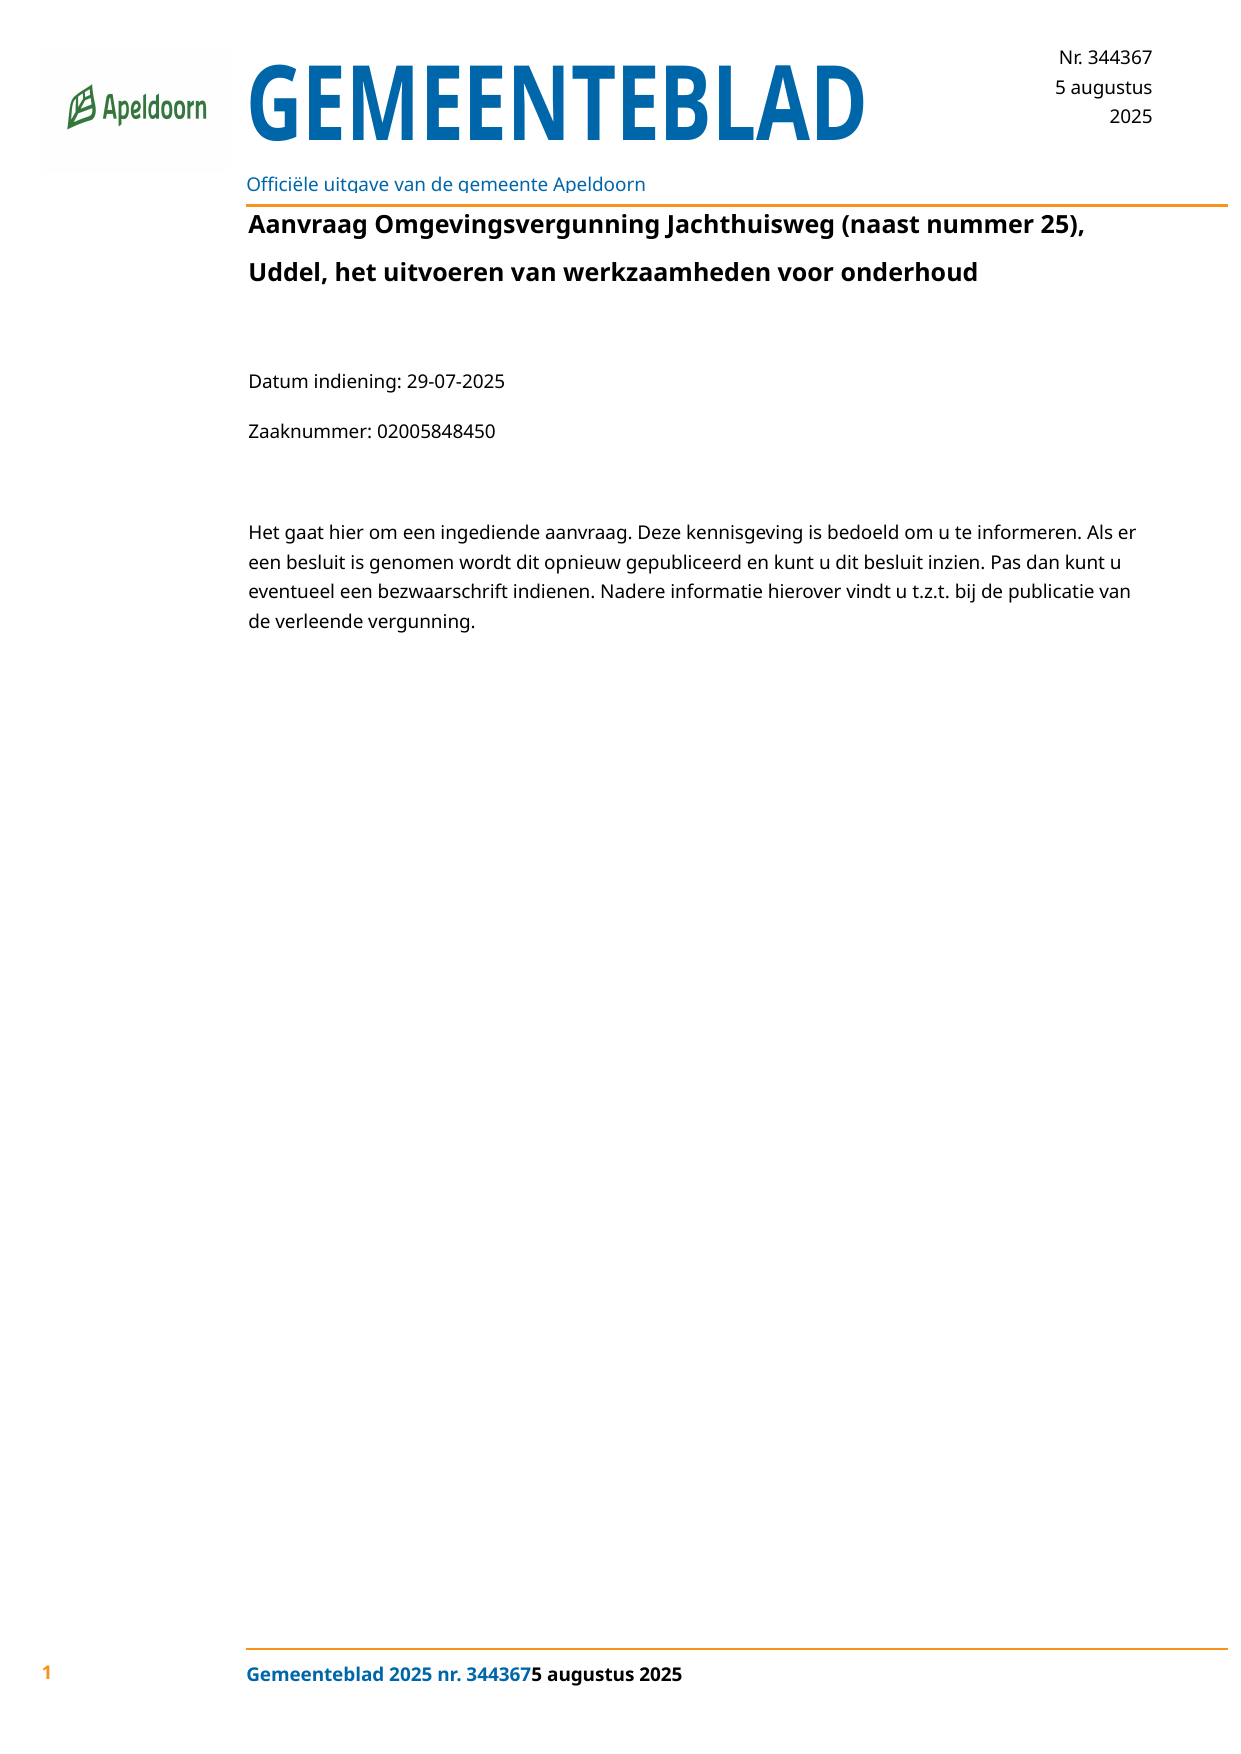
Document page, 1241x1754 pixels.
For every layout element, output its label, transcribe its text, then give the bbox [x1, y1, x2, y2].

text Aanvraag Omgevingsvergunning Jachthuisweg (naast nummer 25), Uddel, het uitvoeren van werkzaamheden voor onderhoud [248, 207, 1152, 288]
text Zaaknummer: 02005848450 [248, 419, 1152, 444]
text Datum indiening: 29-07-2025 [248, 368, 1152, 394]
picture [41, 47, 231, 172]
text Het gaat hier om een ingediende aanvraag. Deze kennisgeving is bedoeld om u te informeren. Als er een besluit is genomen wordt dit opnieuw gepubliceerd en kunt u dit besluit inzien. Pas dan kunt u eventueel een bezwaarschrift indienen. Nadere informatie hierover vindt u t.z.t. bij de publicatie van de verleende vergunning. [248, 519, 1152, 634]
